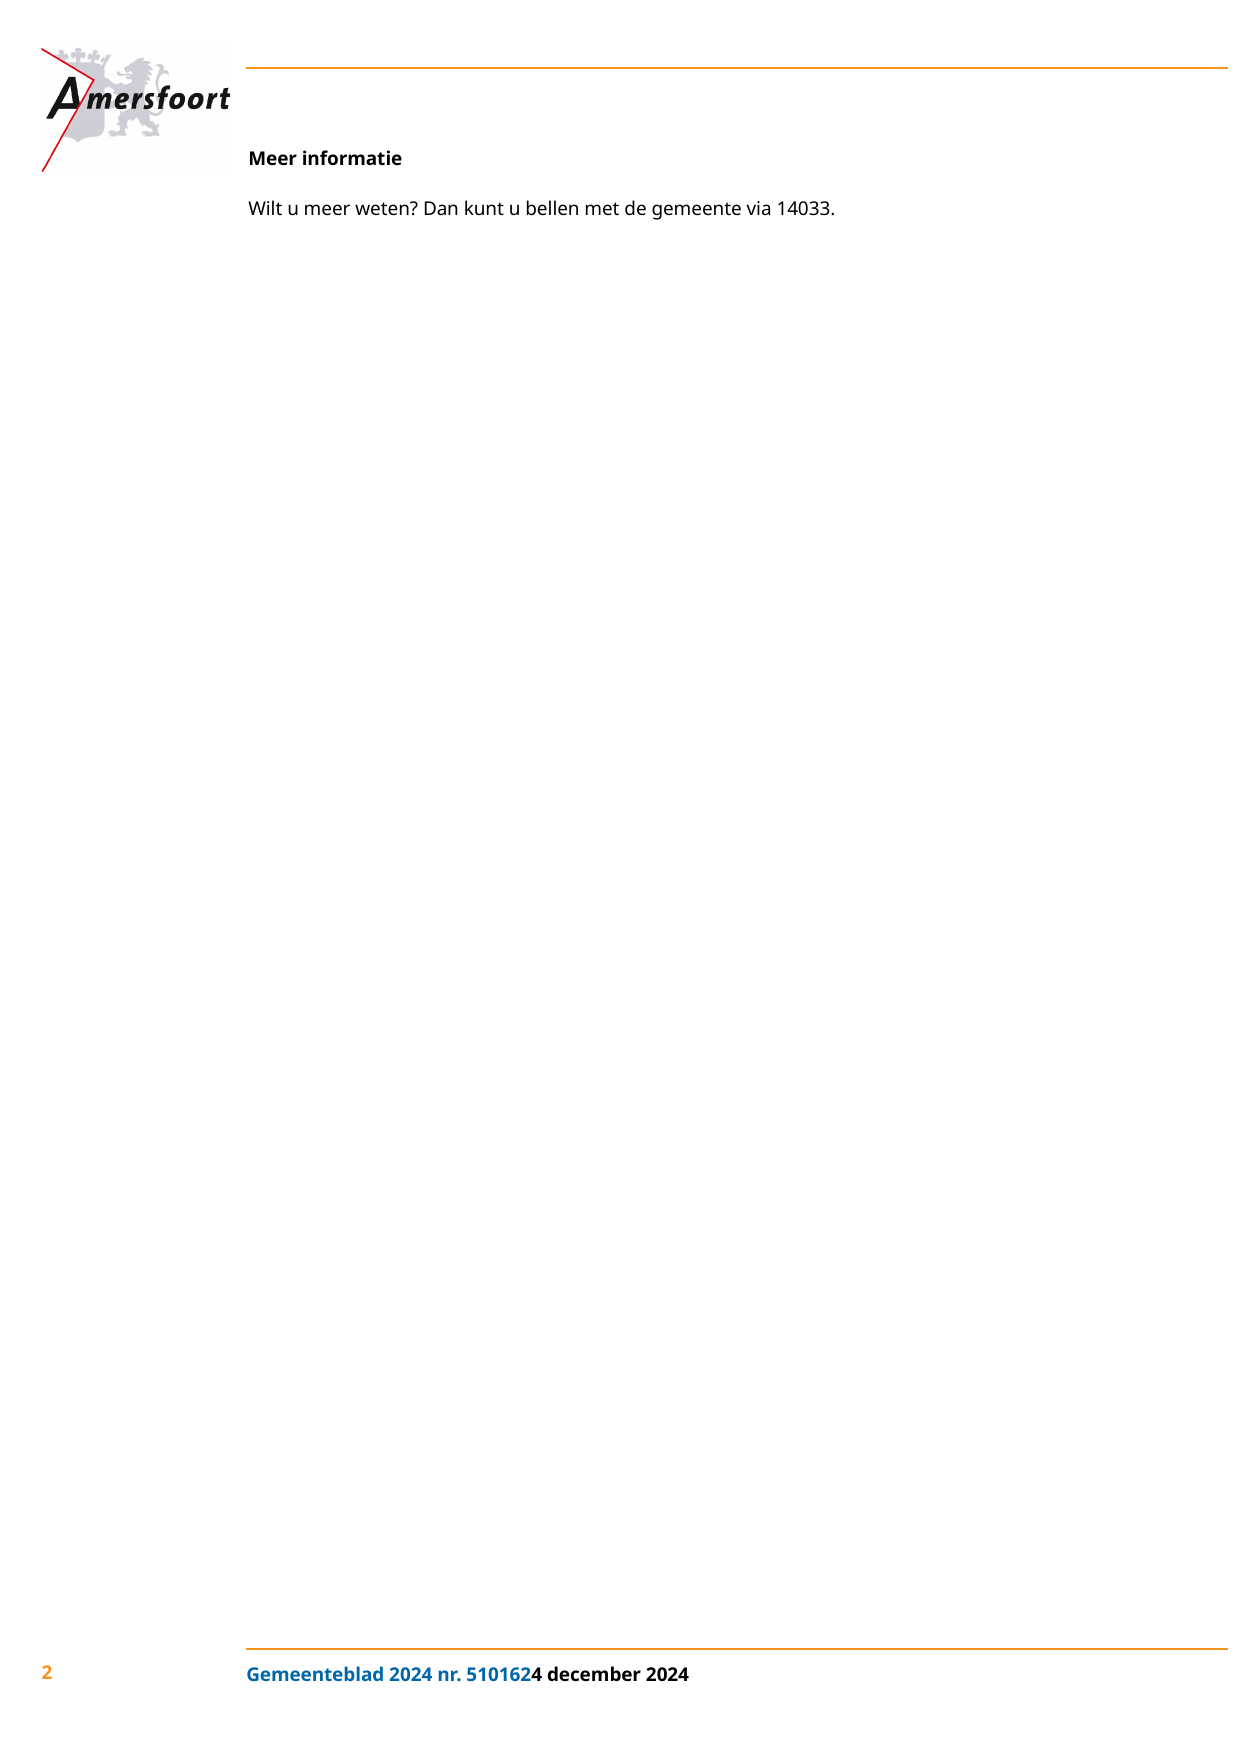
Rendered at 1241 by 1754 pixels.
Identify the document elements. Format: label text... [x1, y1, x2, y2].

picture [41, 47, 231, 172]
text Wilt u meer weten? Dan kunt u bellen met de gemeente via 14033. [248, 196, 1152, 221]
text Meer informatie [248, 145, 1152, 171]
